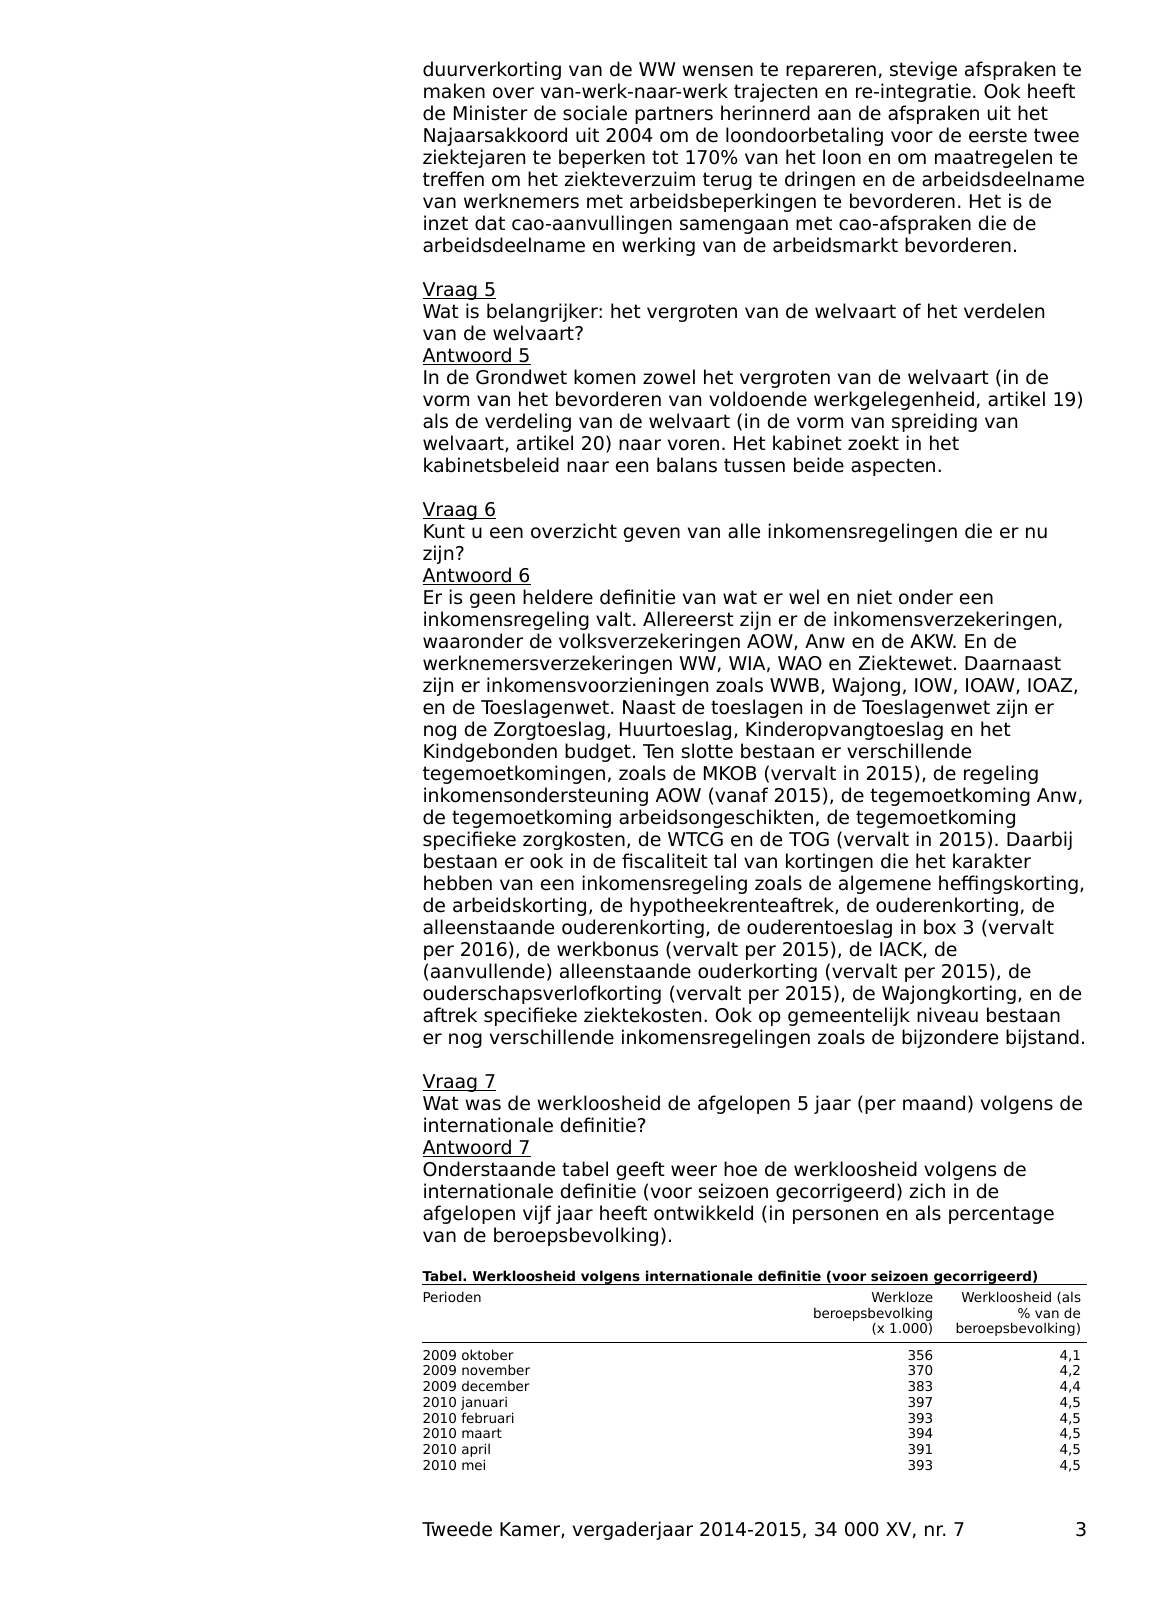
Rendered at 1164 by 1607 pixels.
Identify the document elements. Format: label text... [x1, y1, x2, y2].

text Wat was de werkloosheid de afgelopen 5 jaar (per maand) volgens de internationale definitie? [422, 1093, 1087, 1137]
table_cell 2010 maart [422, 1426, 791, 1442]
table_cell 2010 januari [422, 1395, 791, 1410]
text Antwoord 7 [422, 1137, 1087, 1159]
text Onderstaande tabel geeft weer hoe de werkloosheid volgens de internationale definitie (voor seizoen gecorrigeerd) zich in de afgelopen vijf jaar heeft ontwikkeld (in personen en als percentage van de beroepsbevolking). [422, 1159, 1087, 1247]
table_cell 2009 december [422, 1379, 791, 1395]
table_cell 4,5 [939, 1395, 1087, 1410]
table_cell 393 [791, 1458, 939, 1473]
table_cell 4,5 [939, 1442, 1087, 1458]
table_cell 383 [791, 1379, 939, 1395]
table_header Tabel. Werkloosheid volgens internationale definitie (voor seizoen gecorrigeerd) [422, 1269, 1087, 1284]
table_cell 4,1 [939, 1343, 1087, 1363]
text Antwoord 6 [422, 565, 1087, 587]
table_cell 4,4 [939, 1379, 1087, 1395]
table_cell 394 [791, 1426, 939, 1442]
table_cell Perioden [422, 1285, 791, 1342]
table_cell 2009 oktober [422, 1343, 791, 1363]
text Antwoord 5 [422, 345, 1087, 367]
text Er is geen heldere definitie van wat er wel en niet onder een inkomensregeling valt. Allereerst zijn er de inkomensverzekeringen, waaronder de volksverzekeringen AOW, Anw en de AKW. En de werknemersverzekeringen WW, WIA, WAO en Ziektewet. Daarnaast zijn er inkomensvoorzieningen zoals WWB, Wajong, IOW, IOAW, IOAZ, en de Toeslagenwet. Naast de toeslagen in de Toeslagenwet zijn er nog de Zorgtoeslag, Huurtoeslag, Kinderopvangtoeslag en het Kindgebonden budget. Ten slotte bestaan er verschillende tegemoetkomingen, zoals de MKOB (vervalt in 2015), de regeling inkomensondersteuning AOW (vanaf 2015), de tegemoetkoming Anw, de tegemoetkoming arbeidsongeschikten, de tegemoetkoming specifieke zorgkosten, de WTCG en de TOG (vervalt in 2015). Daarbij bestaan er ook in de fiscaliteit tal van kortingen die het karakter hebben van een inkomensregeling zoals de algemene heffingskorting, de arbeidskorting, de hypotheekrenteaftrek, de ouderenkorting, de alleenstaande ouderenkorting, de ouderentoeslag in box 3 (vervalt per 2016), de werkbonus (vervalt per 2015), de IACK, de (aanvullende) alleenstaande ouderkorting (vervalt per 2015), de ouderschapsverlofkorting (vervalt per 2015), de Wajongkorting, en de aftrek specifieke ziektekosten. Ook op gemeentelijk niveau bestaan er nog verschillende inkomensregelingen zoals de bijzondere bijstand. [422, 587, 1087, 1048]
table_cell 2010 april [422, 1442, 791, 1458]
text Kunt u een overzicht geven van alle inkomensregelingen die er nu zijn? [422, 521, 1087, 565]
table_cell 391 [791, 1442, 939, 1458]
table_cell Werkloze beroepsbevolking (x 1.000) [791, 1285, 939, 1342]
text duurverkorting van de WW wensen te repareren, stevige afspraken te maken over van-werk-naar-werk trajecten en re-integratie. Ook heeft de Minister de sociale partners herinnerd aan de afspraken uit het Najaarsakkoord uit 2004 om de loondoorbetaling voor de eerste twee ziektejaren te beperken tot 170% van het loon en om maatregelen te treffen om het ziekteverzuim terug te dringen en de arbeidsdeelname van werknemers met arbeidsbeperkingen te bevorderen. Het is de inzet dat cao-aanvullingen samengaan met cao-afspraken die de arbeidsdeelname en werking van de arbeidsmarkt bevorderen. [422, 59, 1087, 257]
table_cell 4,5 [939, 1410, 1087, 1426]
text Vraag 6 [422, 499, 1087, 521]
table_cell 370 [791, 1363, 939, 1379]
text Wat is belangrijker: het vergroten van de welvaart of het verdelen van de welvaart? [422, 301, 1087, 345]
table_cell 4,5 [939, 1458, 1087, 1473]
table_cell 2010 mei [422, 1458, 791, 1473]
text Vraag 5 [422, 279, 1087, 301]
table_cell Werkloosheid (als % van de beroepsbevolking) [939, 1285, 1087, 1342]
table_cell 2009 november [422, 1363, 791, 1379]
table_cell 4,5 [939, 1426, 1087, 1442]
table_cell 356 [791, 1343, 939, 1363]
table_cell 393 [791, 1410, 939, 1426]
text Vraag 7 [422, 1071, 1087, 1093]
table_cell 4,2 [939, 1363, 1087, 1379]
table_cell 2010 februari [422, 1410, 791, 1426]
table_cell 397 [791, 1395, 939, 1410]
text In de Grondwet komen zowel het vergroten van de welvaart (in de vorm van het bevorderen van voldoende werkgelegenheid, artikel 19) als de verdeling van de welvaart (in de vorm van spreiding van welvaart, artikel 20) naar voren. Het kabinet zoekt in het kabinetsbeleid naar een balans tussen beide aspecten. [422, 367, 1087, 477]
